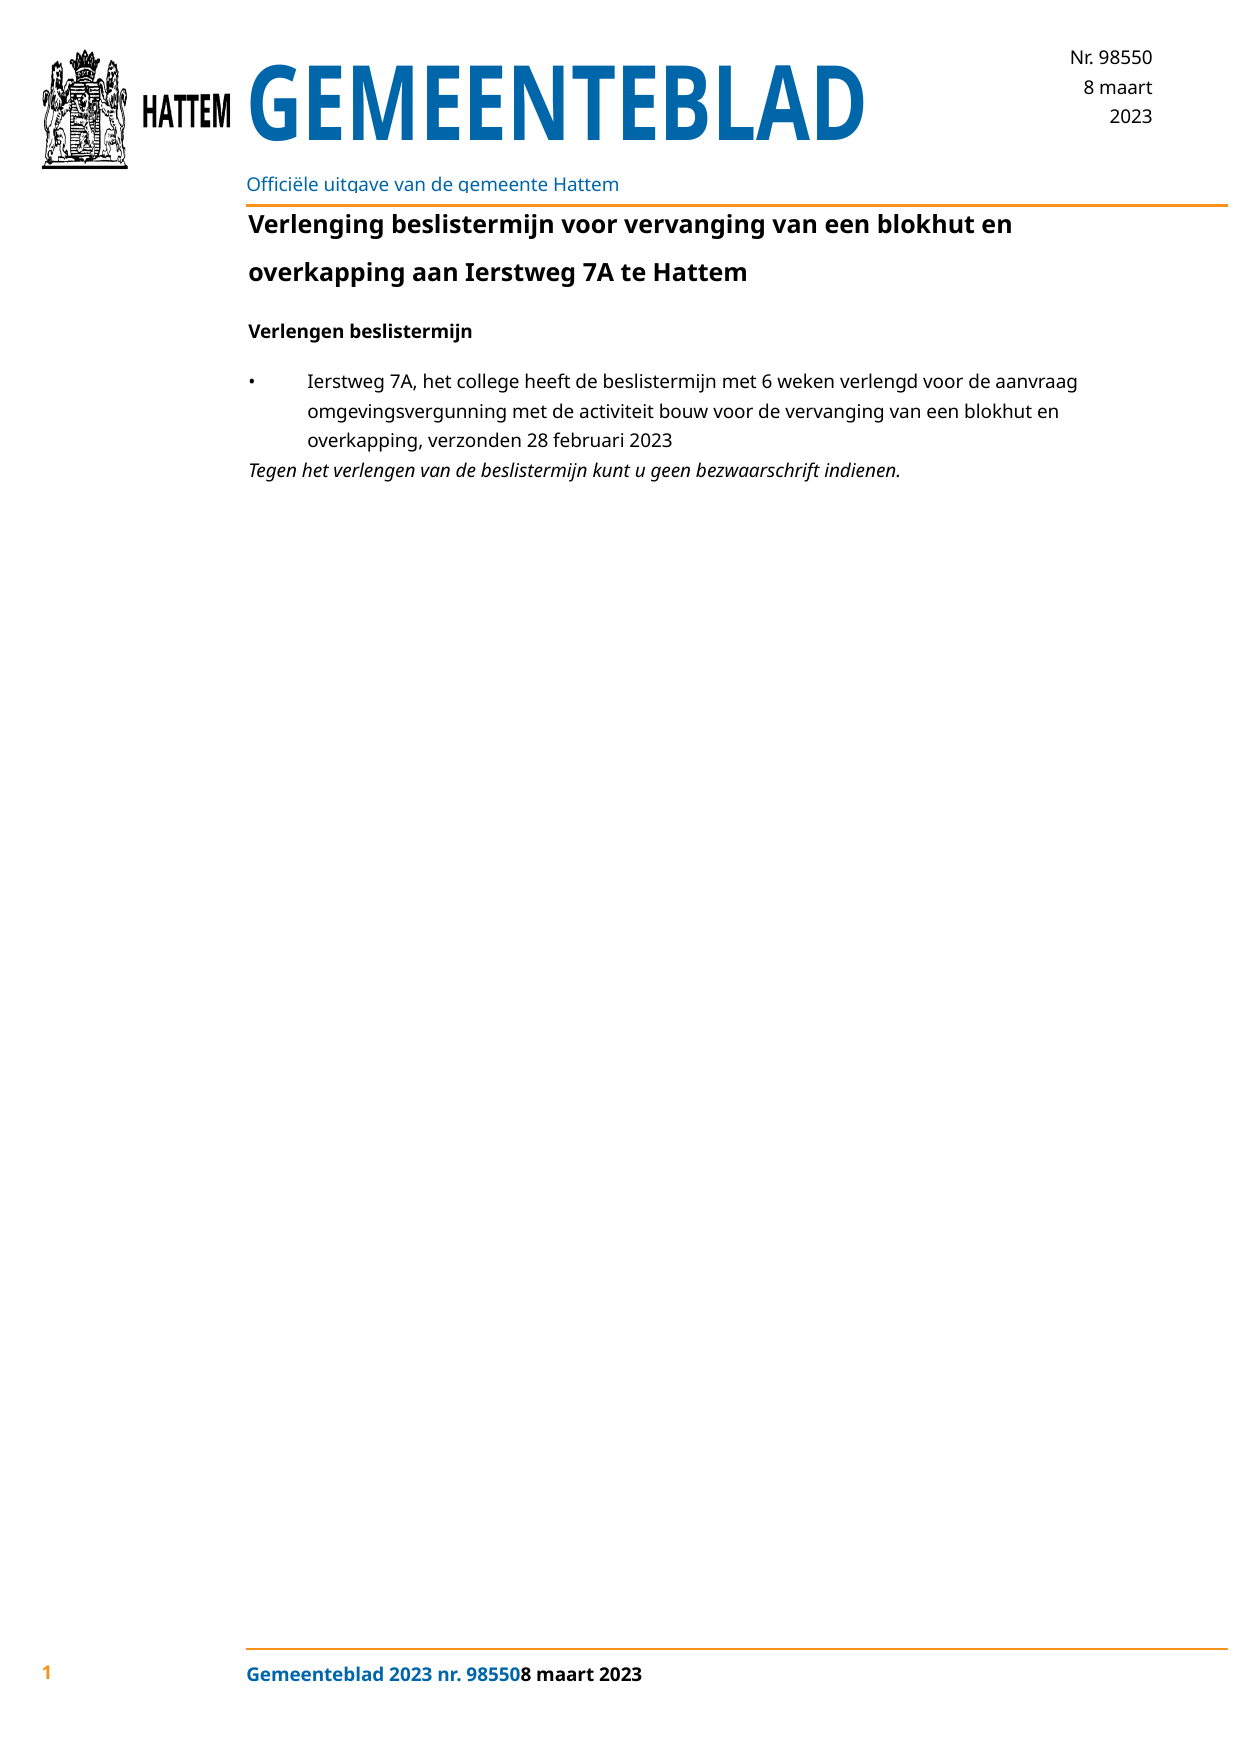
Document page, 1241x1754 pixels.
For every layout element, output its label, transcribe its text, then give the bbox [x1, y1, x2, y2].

text Verlenging beslistermijn voor vervanging van een blokhut en overkapping aan Ierstweg 7A te Hattem [248, 207, 1152, 288]
list Ierstweg 7A, het college heeft de beslistermijn met 6 weken verlengd voor de aanvraag omgevingsvergunning met de activiteit bouw voor de vervanging van een blokhut en overkapping, verzonden 28 februari 2023 [248, 368, 1152, 453]
text Tegen het verlengen van de beslistermijn kunt u geen bezwaarschrift indienen. [248, 457, 1152, 483]
picture [41, 47, 231, 172]
text Verlengen beslistermijn [248, 318, 1152, 344]
